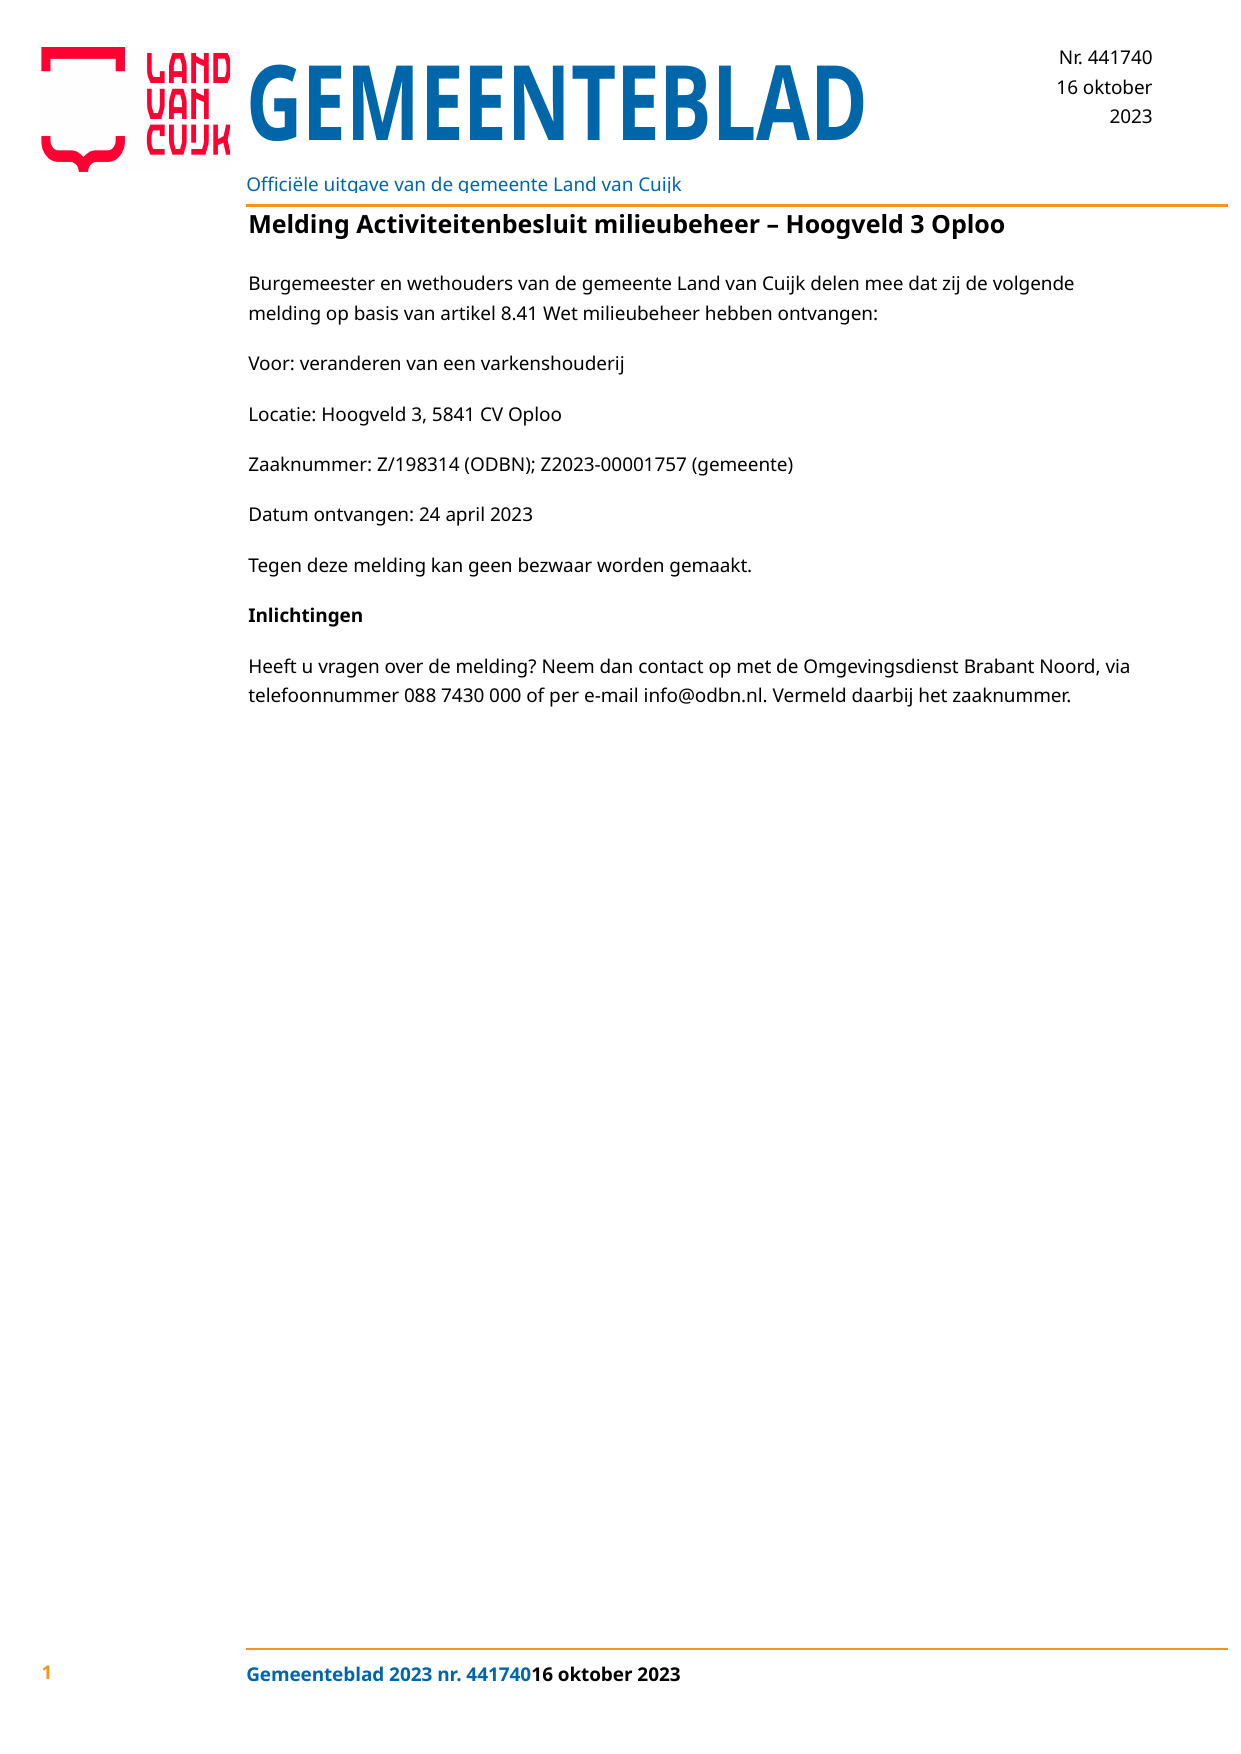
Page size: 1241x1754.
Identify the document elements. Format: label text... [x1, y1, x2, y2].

text Zaaknummer: Z/198314 (ODBN); Z2023-00001757 (gemeente) [248, 451, 1152, 477]
text Locatie: Hoogveld 3, 5841 CV Oploo [248, 401, 1152, 426]
text Burgemeester en wethouders van de gemeente Land van Cuijk delen mee dat zij de volgende melding op basis van artikel 8.41 Wet milieubeheer hebben ontvangen: [248, 270, 1152, 326]
text Inlichtingen [248, 602, 1152, 628]
text Voor: veranderen van een varkenshouderij [248, 350, 1152, 376]
text Melding Activiteitenbesluit milieubeheer – Hoogveld 3 Oploo [248, 207, 1152, 241]
picture [41, 47, 231, 172]
text Tegen deze melding kan geen bezwaar worden gemaakt. [248, 552, 1152, 578]
text Heeft u vragen over de melding? Neem dan contact op met de Omgevingsdienst Brabant Noord, via telefoonnummer 088 7430 000 of per e-mail info@odbn.nl. Vermeld daarbij het zaaknummer. [248, 653, 1152, 708]
text Datum ontvangen: 24 april 2023 [248, 502, 1152, 527]
